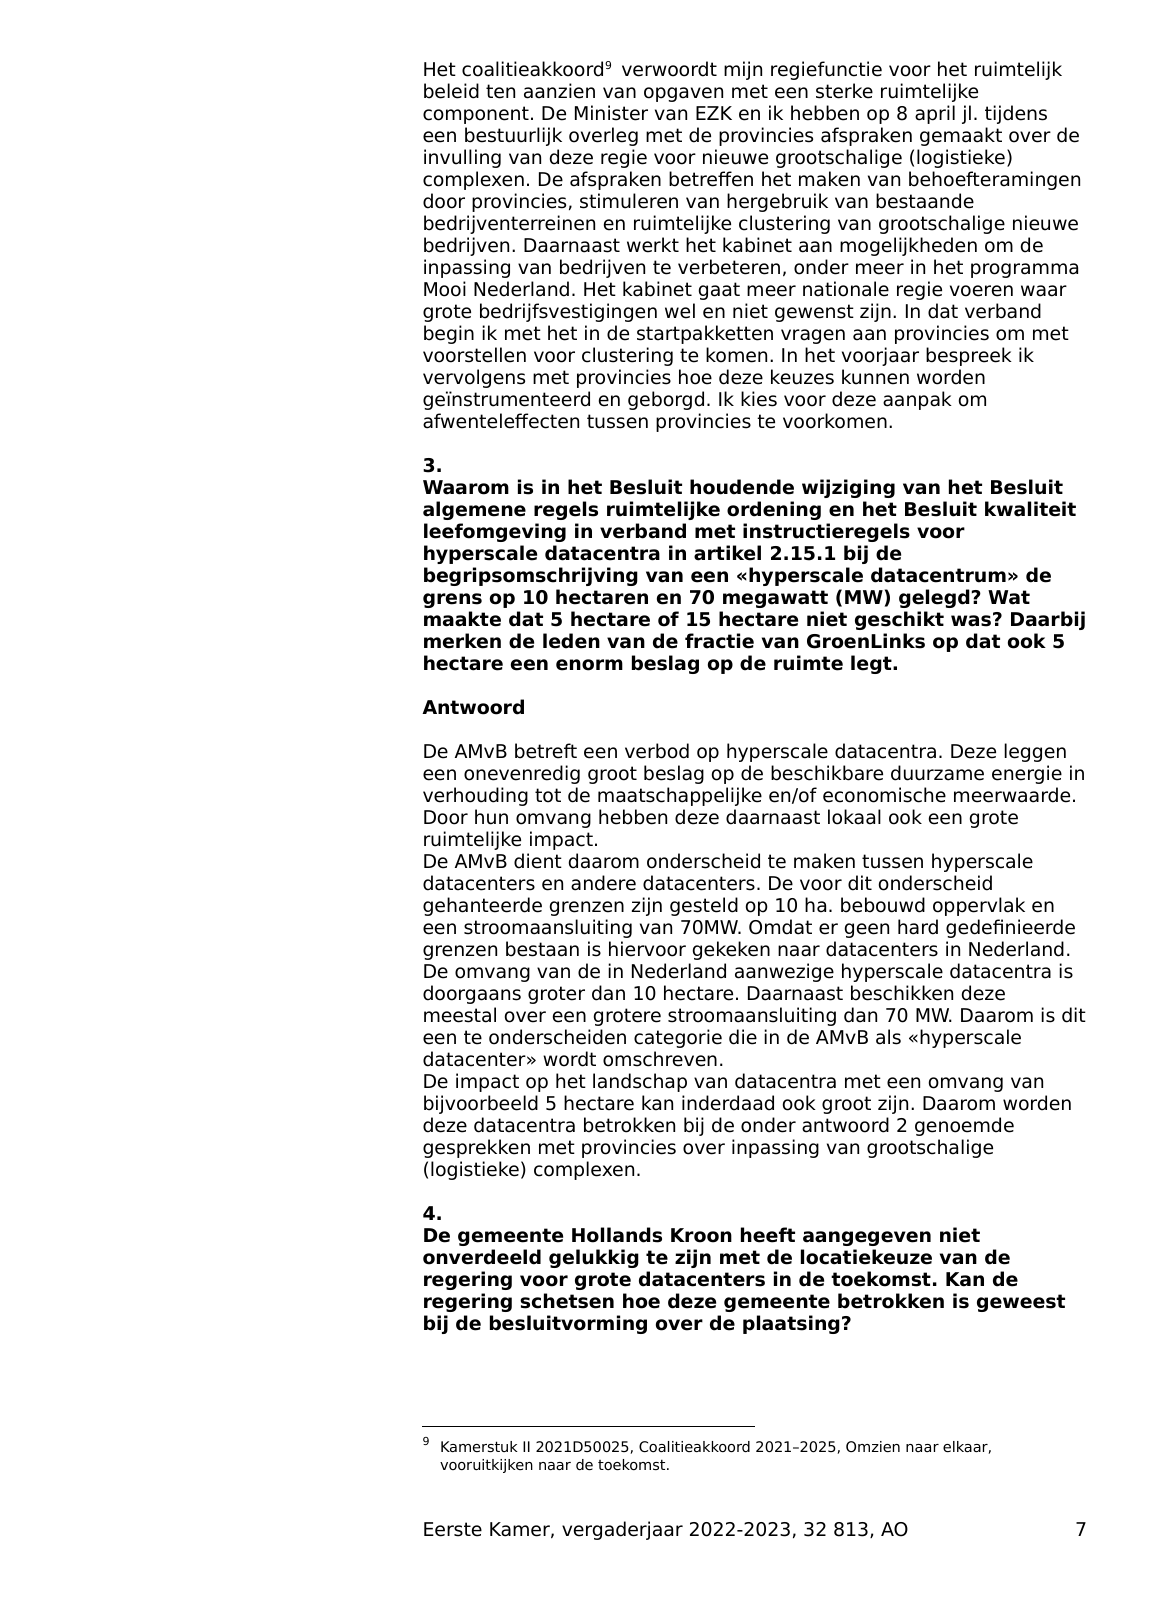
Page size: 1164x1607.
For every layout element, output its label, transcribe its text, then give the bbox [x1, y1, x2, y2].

text De AMvB betreft een verbod op hyperscale datacentra. Deze leggen een onevenredig groot beslag op de beschikbare duurzame energie in verhouding tot de maatschappelijke en/of economische meerwaarde. Door hun omvang hebben deze daarnaast lokaal ook een grote ruimtelijke impact. [422, 741, 1087, 851]
text De impact op het landschap van datacentra met een omvang van bijvoorbeeld 5 hectare kan inderdaad ook groot zijn. Daarom worden deze datacentra betrokken bij de onder antwoord 2 genoemde gesprekken met provincies over inpassing van grootschalige (logistieke) complexen. [422, 1071, 1087, 1181]
text 3. [422, 455, 1087, 477]
text 4. [422, 1203, 1087, 1225]
subtitle Antwoord [422, 697, 1087, 719]
text Waarom is in het Besluit houdende wijziging van het Besluit algemene regels ruimtelijke ordening en het Besluit kwaliteit leefomgeving in verband met instructieregels voor hyperscale datacentra in artikel 2.15.1 bij de begripsomschrijving van een «hyperscale datacentrum» de grens op 10 hectaren en 70 megawatt (MW) gelegd? Wat maakte dat 5 hectare of 15 hectare niet geschikt was? Daarbij merken de leden van de fractie van GroenLinks op dat ook 5 hectare een enorm beslag op de ruimte legt. [422, 477, 1087, 675]
text Het coalitieakkoord verwoordt mijn regiefunctie voor het ruimtelijk beleid ten aanzien van opgaven met een sterke ruimtelijke component. De Minister van EZK en ik hebben op 8 april jl. tijdens een bestuurlijk overleg met de provincies afspraken gemaakt over de invulling van deze regie voor nieuwe grootschalige (logistieke) complexen. De afspraken betreffen het maken van behoefteramingen door provincies, stimuleren van hergebruik van bestaande bedrijventerreinen en ruimtelijke clustering van grootschalige nieuwe bedrijven. Daarnaast werkt het kabinet aan mogelijkheden om de inpassing van bedrijven te verbeteren, onder meer in het programma Mooi Nederland. Het kabinet gaat meer nationale regie voeren waar grote bedrijfsvestigingen wel en niet gewenst zijn. In dat verband begin ik met het in de startpakketten vragen aan provincies om met voorstellen voor clustering te komen. In het voorjaar bespreek ik vervolgens met provincies hoe deze keuzes kunnen worden geïnstrumenteerd en geborgd. Ik kies voor deze aanpak om afwenteleffecten tussen provincies te voorkomen. [422, 59, 1087, 433]
text Kamerstuk II 2021D50025, Coalitieakkoord 2021–2025, Omzien naar elkaar, vooruitkijken naar de toekomst. [422, 1435, 1087, 1474]
text De AMvB dient daarom onderscheid te maken tussen hyperscale datacenters en andere datacenters. De voor dit onderscheid gehanteerde grenzen zijn gesteld op 10 ha. bebouwd oppervlak en een stroomaansluiting van 70MW. Omdat er geen hard gedefinieerde grenzen bestaan is hiervoor gekeken naar datacenters in Nederland. De omvang van de in Nederland aanwezige hyperscale datacentra is doorgaans groter dan 10 hectare. Daarnaast beschikken deze meestal over een grotere stroomaansluiting dan 70 MW. Daarom is dit een te onderscheiden categorie die in de AMvB als «hyperscale datacenter» wordt omschreven. [422, 851, 1087, 1071]
text De gemeente Hollands Kroon heeft aangegeven niet onverdeeld gelukkig te zijn met de locatiekeuze van de regering voor grote datacenters in de toekomst. Kan de regering schetsen hoe deze gemeente betrokken is geweest bij de besluitvorming over de plaatsing? [422, 1225, 1087, 1335]
